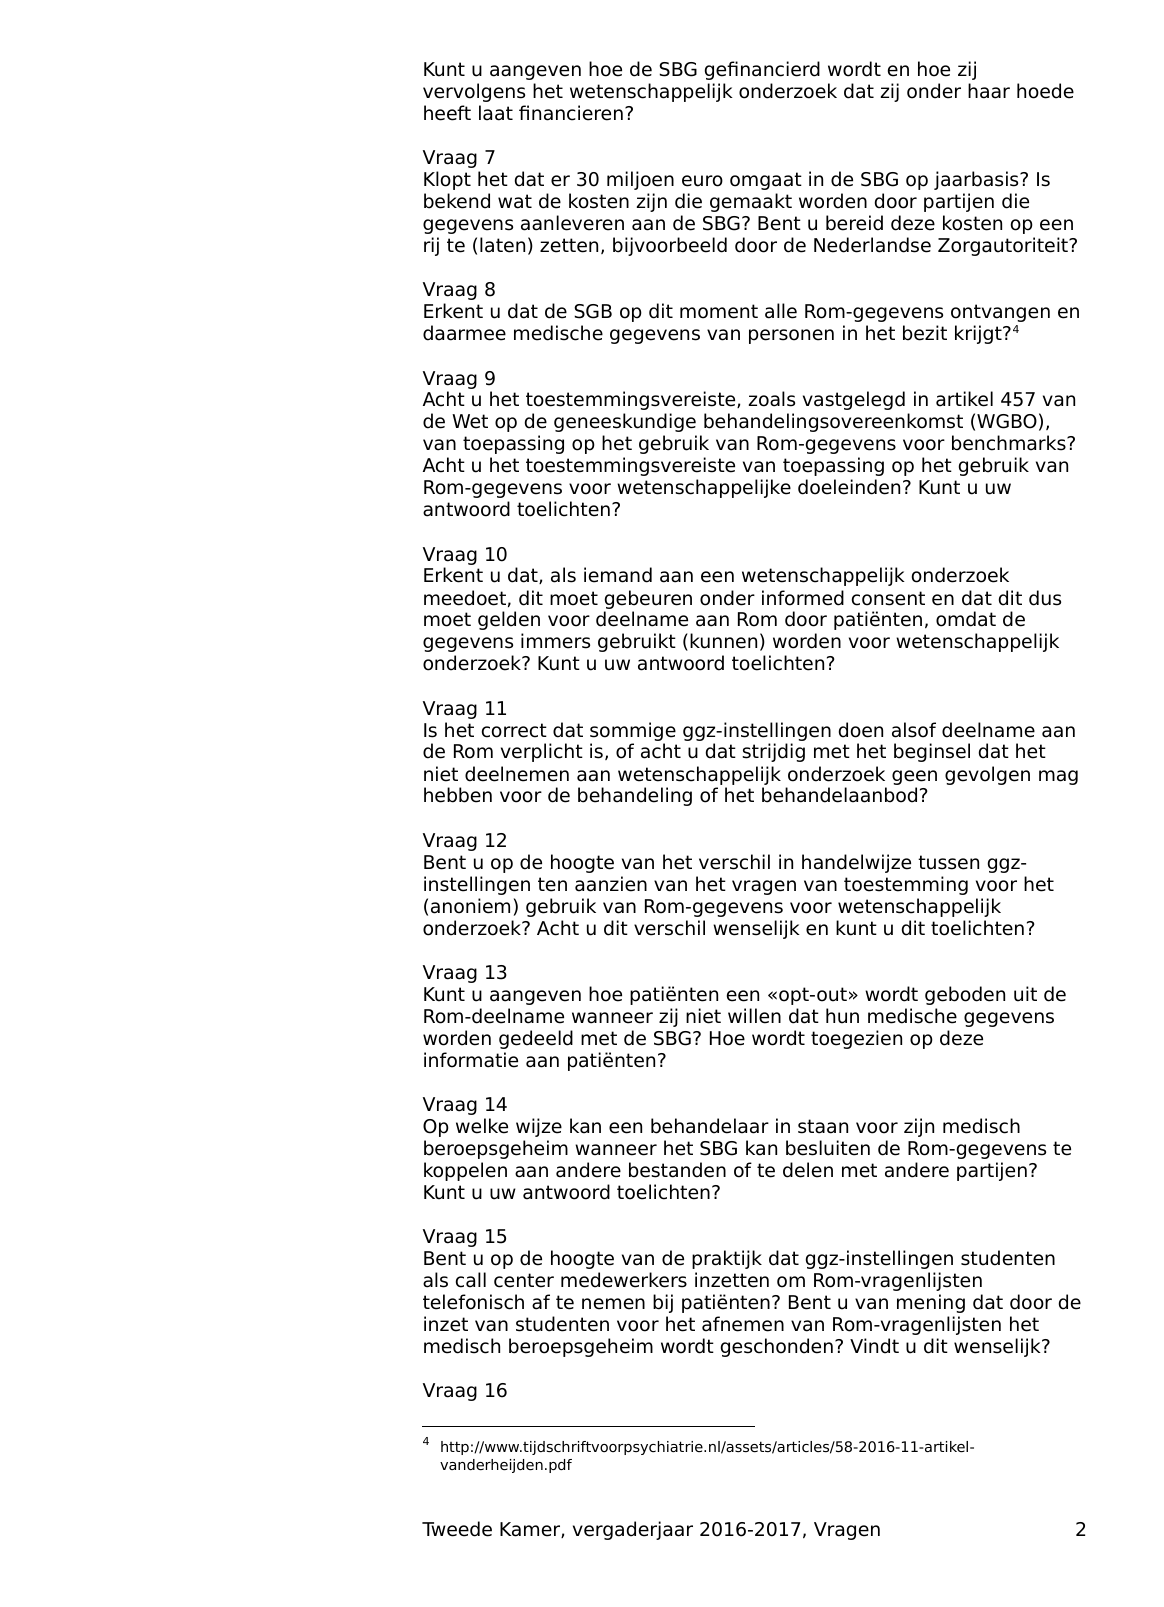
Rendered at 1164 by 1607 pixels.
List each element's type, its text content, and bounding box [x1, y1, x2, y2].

text Vraag 8 [422, 279, 1087, 301]
text Erkent u dat, als iemand aan een wetenschappelijk onderzoek meedoet, dit moet gebeuren onder informed consent en dat dit dus moet gelden voor deelname aan Rom door patiënten, omdat de gegevens immers gebruikt (kunnen) worden voor wetenschappelijk onderzoek? Kunt u uw antwoord toelichten? [422, 565, 1087, 675]
text Klopt het dat er 30 miljoen euro omgaat in de SBG op jaarbasis? Is bekend wat de kosten zijn die gemaakt worden door partijen die gegevens aanleveren aan de SBG? Bent u bereid deze kosten op een rij te (laten) zetten, bijvoorbeeld door de Nederlandse Zorgautoriteit? [422, 169, 1087, 257]
text Op welke wijze kan een behandelaar in staan voor zijn medisch beroepsgeheim wanneer het SBG kan besluiten de Rom-gegevens te koppelen aan andere bestanden of te delen met andere partijen? Kunt u uw antwoord toelichten? [422, 1116, 1087, 1204]
text Vraag 16 [422, 1380, 1087, 1402]
text http://www.tijdschriftvoorpsychiatrie.nl/assets/articles/58-2016-11-artikel-vanderheijden.pdf [422, 1435, 1087, 1474]
text Vraag 11 [422, 697, 1087, 719]
text Vraag 10 [422, 543, 1087, 565]
text Vraag 14 [422, 1094, 1087, 1116]
text Vraag 7 [422, 147, 1087, 169]
text Kunt u aangeven hoe patiënten een «opt-out» wordt geboden uit de Rom-deelname wanneer zij niet willen dat hun medische gegevens worden gedeeld met de SBG? Hoe wordt toegezien op deze informatie aan patiënten? [422, 984, 1087, 1072]
text Vraag 13 [422, 962, 1087, 984]
text Bent u op de hoogte van de praktijk dat ggz-instellingen studenten als call center medewerkers inzetten om Rom-vragenlijsten telefonisch af te nemen bij patiënten? Bent u van mening dat door de inzet van studenten voor het afnemen van Rom-vragenlijsten het medisch beroepsgeheim wordt geschonden? Vindt u dit wenselijk? [422, 1248, 1087, 1358]
text Kunt u aangeven hoe de SBG gefinancierd wordt en hoe zij vervolgens het wetenschappelijk onderzoek dat zij onder haar hoede heeft laat financieren? [422, 59, 1087, 125]
text Vraag 12 [422, 829, 1087, 852]
text Acht u het toestemmingsvereiste, zoals vastgelegd in artikel 457 van de Wet op de geneeskundige behandelingsovereenkomst (WGBO), van toepassing op het gebruik van Rom-gegevens voor benchmarks? Acht u het toestemmingsvereiste van toepassing op het gebruik van Rom-gegevens voor wetenschappelijke doeleinden? Kunt u uw antwoord toelichten? [422, 389, 1087, 521]
text Bent u op de hoogte van het verschil in handelwijze tussen ggz-instellingen ten aanzien van het vragen van toestemming voor het (anoniem) gebruik van Rom-gegevens voor wetenschappelijk onderzoek? Acht u dit verschil wenselijk en kunt u dit toelichten? [422, 852, 1087, 939]
text Vraag 9 [422, 367, 1087, 389]
text Is het correct dat sommige ggz-instellingen doen alsof deelname aan de Rom verplicht is, of acht u dat strijdig met het beginsel dat het niet deelnemen aan wetenschappelijk onderzoek geen gevolgen mag hebben voor de behandeling of het behandelaanbod? [422, 719, 1087, 807]
text Erkent u dat de SGB op dit moment alle Rom-gegevens ontvangen en daarmee medische gegevens van personen in het bezit krijgt? [422, 301, 1087, 345]
text Vraag 15 [422, 1226, 1087, 1248]
